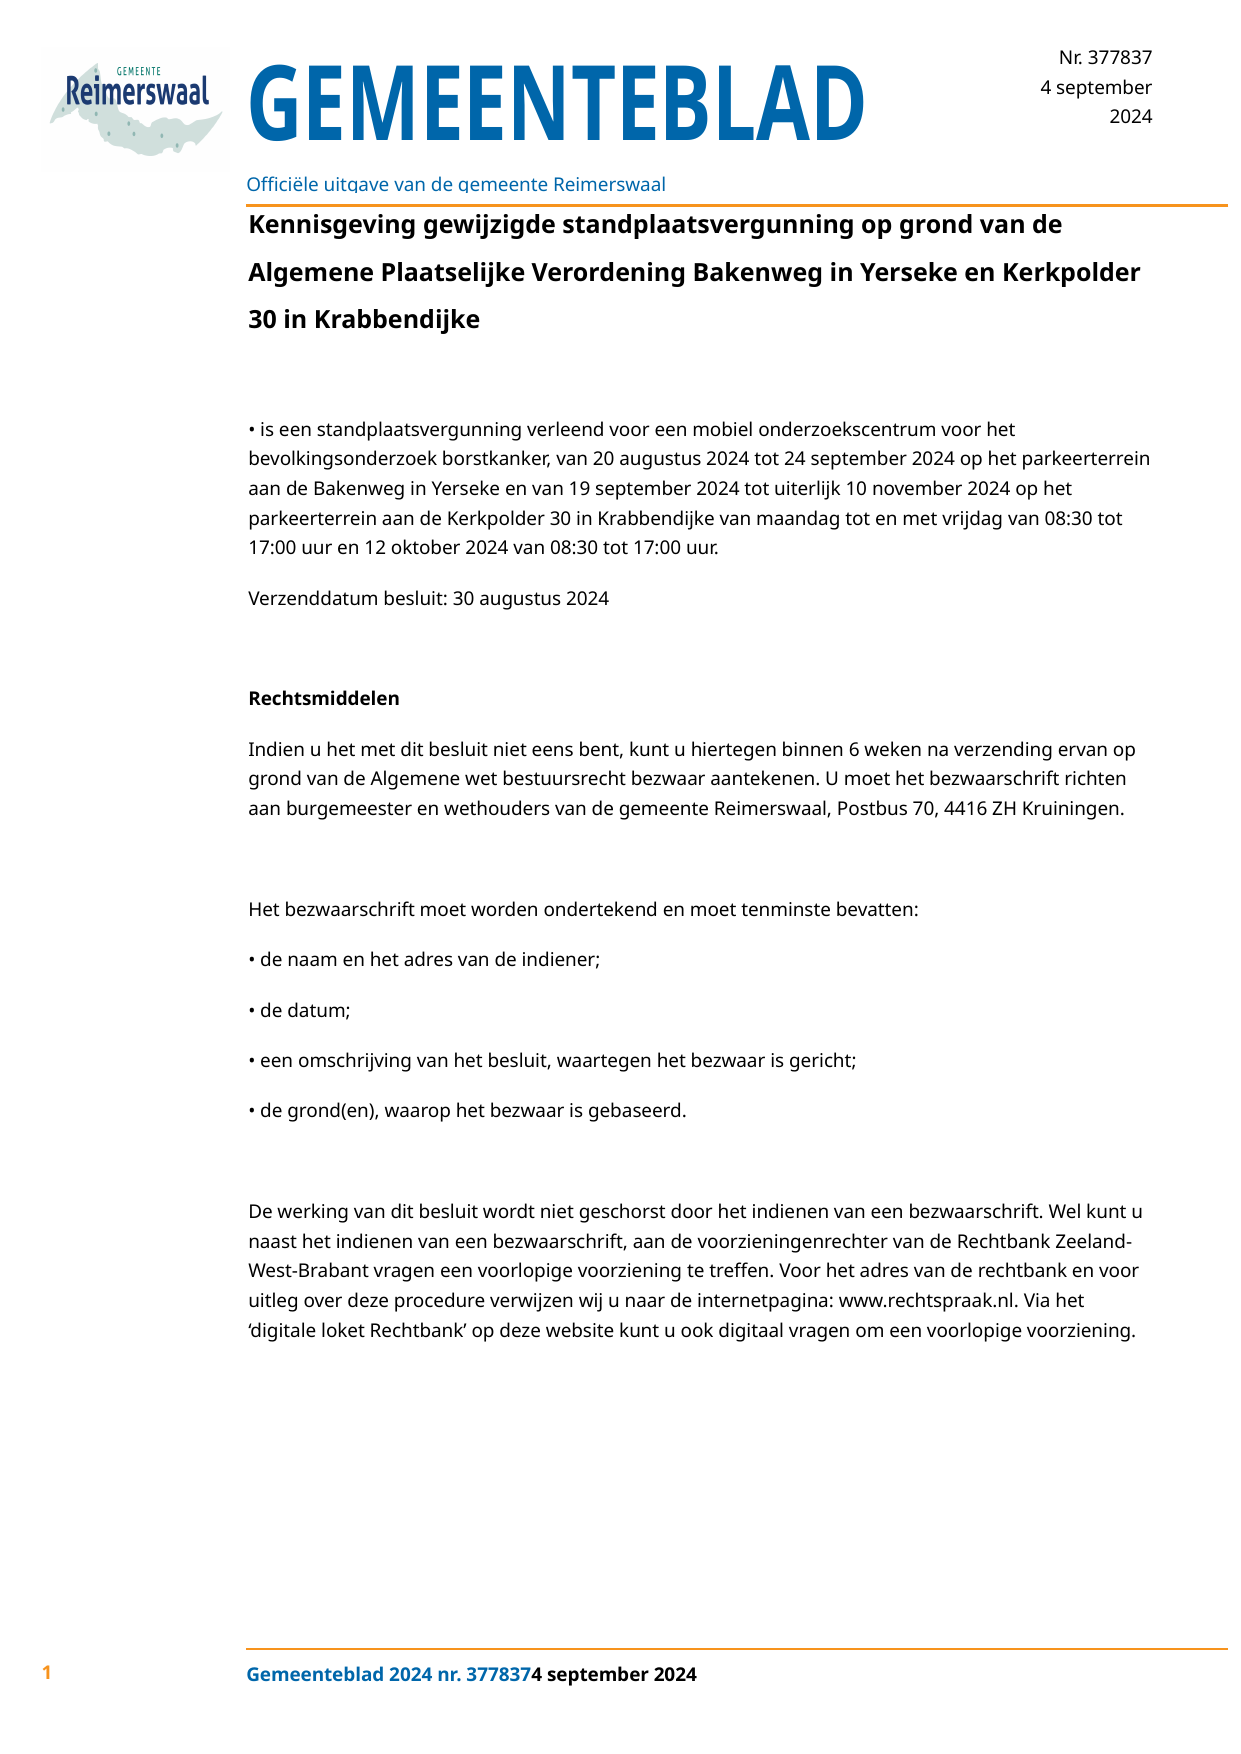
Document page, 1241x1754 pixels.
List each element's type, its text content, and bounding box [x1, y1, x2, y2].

text • de datum; [248, 997, 1152, 1022]
text • een omschrijving van het besluit, waartegen het bezwaar is gericht; [248, 1047, 1152, 1073]
text • de grond(en), waarop het bezwaar is gebaseerd. [248, 1098, 1152, 1123]
text • de naam en het adres van de indiener; [248, 946, 1152, 972]
text Indien u het met dit besluit niet eens bent, kunt u hiertegen binnen 6 weken na verzending ervan op grond van de Algemene wet bestuursrecht bezwaar aantekenen. U moet het bezwaarschrift richten aan burgemeester en wethouders van de gemeente Reimerswaal, Postbus 70, 4416 ZH Kruiningen. [248, 736, 1152, 821]
text Kennisgeving gewijzigde standplaatsvergunning op grond van de Algemene Plaatselijke Verordening Bakenweg in Yerseke en Kerkpolder 30 in Krabbendijke [248, 207, 1152, 336]
text De werking van dit besluit wordt niet geschorst door het indienen van een bezwaarschrift. Wel kunt u naast het indienen van een bezwaarschrift, aan de voorzieningenrechter van de Rechtbank Zeeland-West-Brabant vragen een voorlopige voorziening te treffen. Voor het adres van de rechtbank en voor uitleg over deze procedure verwijzen wij u naar de internetpagina: www.rechtspraak.nl. Via het ‘digitale loket Rechtbank’ op deze website kunt u ook digitaal vragen om een voorlopige voorziening. [248, 1198, 1152, 1342]
picture [41, 47, 231, 172]
text Rechtsmiddelen [248, 686, 1152, 711]
text Verzenddatum besluit: 30 augustus 2024 [248, 585, 1152, 610]
text Het bezwaarschrift moet worden ondertekend en moet tenminste bevatten: [248, 896, 1152, 922]
text • is een standplaatsvergunning verleend voor een mobiel onderzoekscentrum voor het bevolkingsonderzoek borstkanker, van 20 augustus 2024 tot 24 september 2024 op het parkeerterrein aan de Bakenweg in Yerseke en van 19 september 2024 tot uiterlijk 10 november 2024 op het parkeerterrein aan de Kerkpolder 30 in Krabbendijke van maandag tot en met vrijdag van 08:30 tot 17:00 uur en 12 oktober 2024 van 08:30 tot 17:00 uur. [248, 416, 1152, 560]
